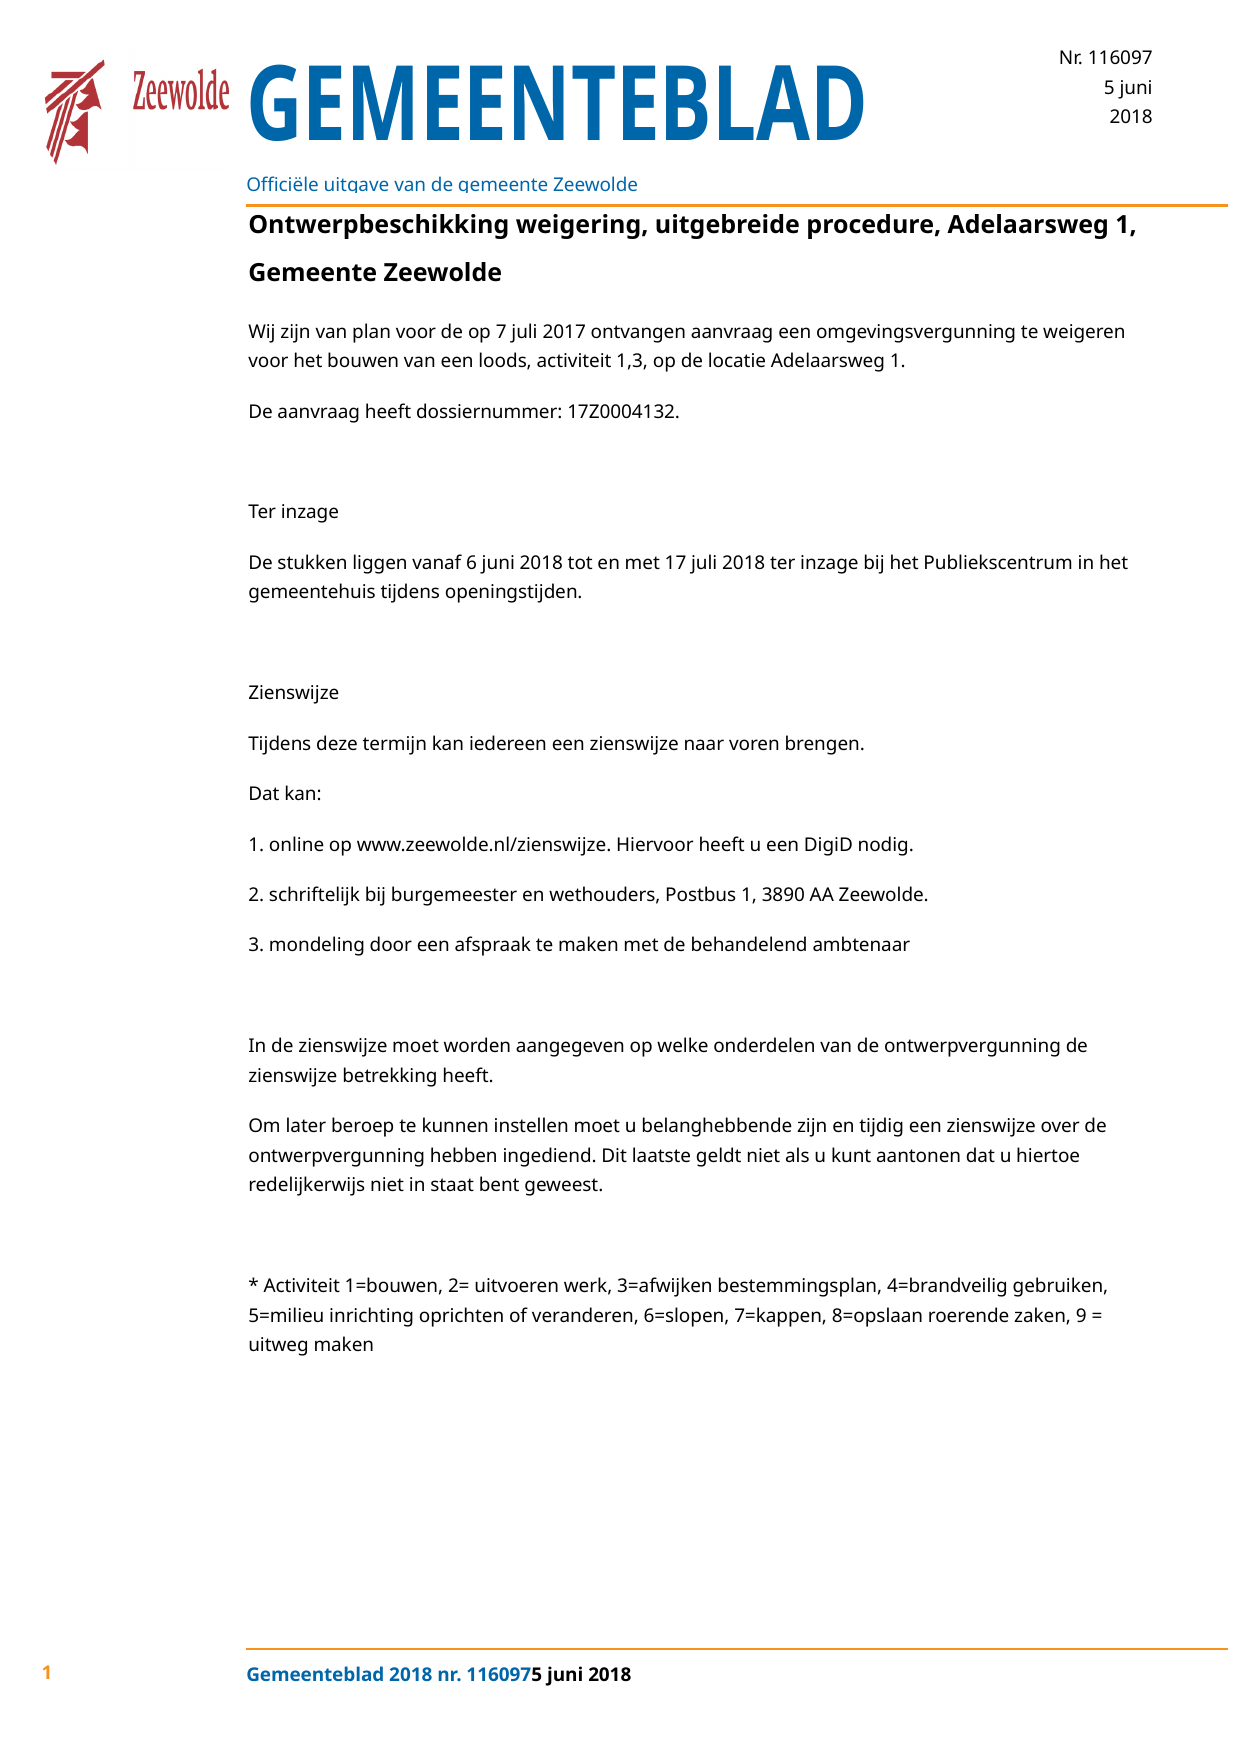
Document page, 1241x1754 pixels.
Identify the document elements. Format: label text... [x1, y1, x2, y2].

text Dat kan: [248, 780, 1152, 806]
text Wij zijn van plan voor de op 7 juli 2017 ontvangen aanvraag een omgevingsvergunning te weigeren voor het bouwen van een loods, activiteit 1,3, op de locatie Adelaarsweg 1. [248, 318, 1152, 373]
picture [41, 47, 231, 172]
text 2. schriftelijk bij burgemeester en wethouders, Postbus 1, 3890 AA Zeewolde. [248, 881, 1152, 907]
text Ter inzage [248, 499, 1152, 524]
text * Activiteit 1=bouwen, 2= uitvoeren werk, 3=afwijken bestemmingsplan, 4=brandveilig gebruiken, 5=milieu inrichting oprichten of veranderen, 6=slopen, 7=kappen, 8=opslaan roerende zaken, 9 = uitweg maken [248, 1272, 1152, 1357]
text Tijdens deze termijn kan iedereen een zienswijze naar voren brengen. [248, 730, 1152, 756]
text Ontwerpbeschikking weigering, uitgebreide procedure, Adelaarsweg 1, Gemeente Zeewolde [248, 207, 1152, 288]
text De aanvraag heeft dossiernummer: 17Z0004132. [248, 398, 1152, 424]
text In de zienswijze moet worden aangegeven op welke onderdelen van de ontwerpvergunning de zienswijze betrekking heeft. [248, 1032, 1152, 1088]
text Zienswijze [248, 679, 1152, 705]
text De stukken liggen vanaf 6 juni 2018 tot en met 17 juli 2018 ter inzage bij het Publiekscentrum in het gemeentehuis tijdens openingstijden. [248, 549, 1152, 604]
text 1. online op www.zeewolde.nl/zienswijze. Hiervoor heeft u een DigiD nodig. [248, 831, 1152, 857]
text Om later beroep te kunnen instellen moet u belanghebbende zijn en tijdig een zienswijze over de ontwerpvergunning hebben ingediend. Dit laatste geldt niet als u kunt aantonen dat u hiertoe redelijkerwijs niet in staat bent geweest. [248, 1112, 1152, 1197]
text 3. mondeling door een afspraak te maken met de behandelend ambtenaar [248, 932, 1152, 957]
